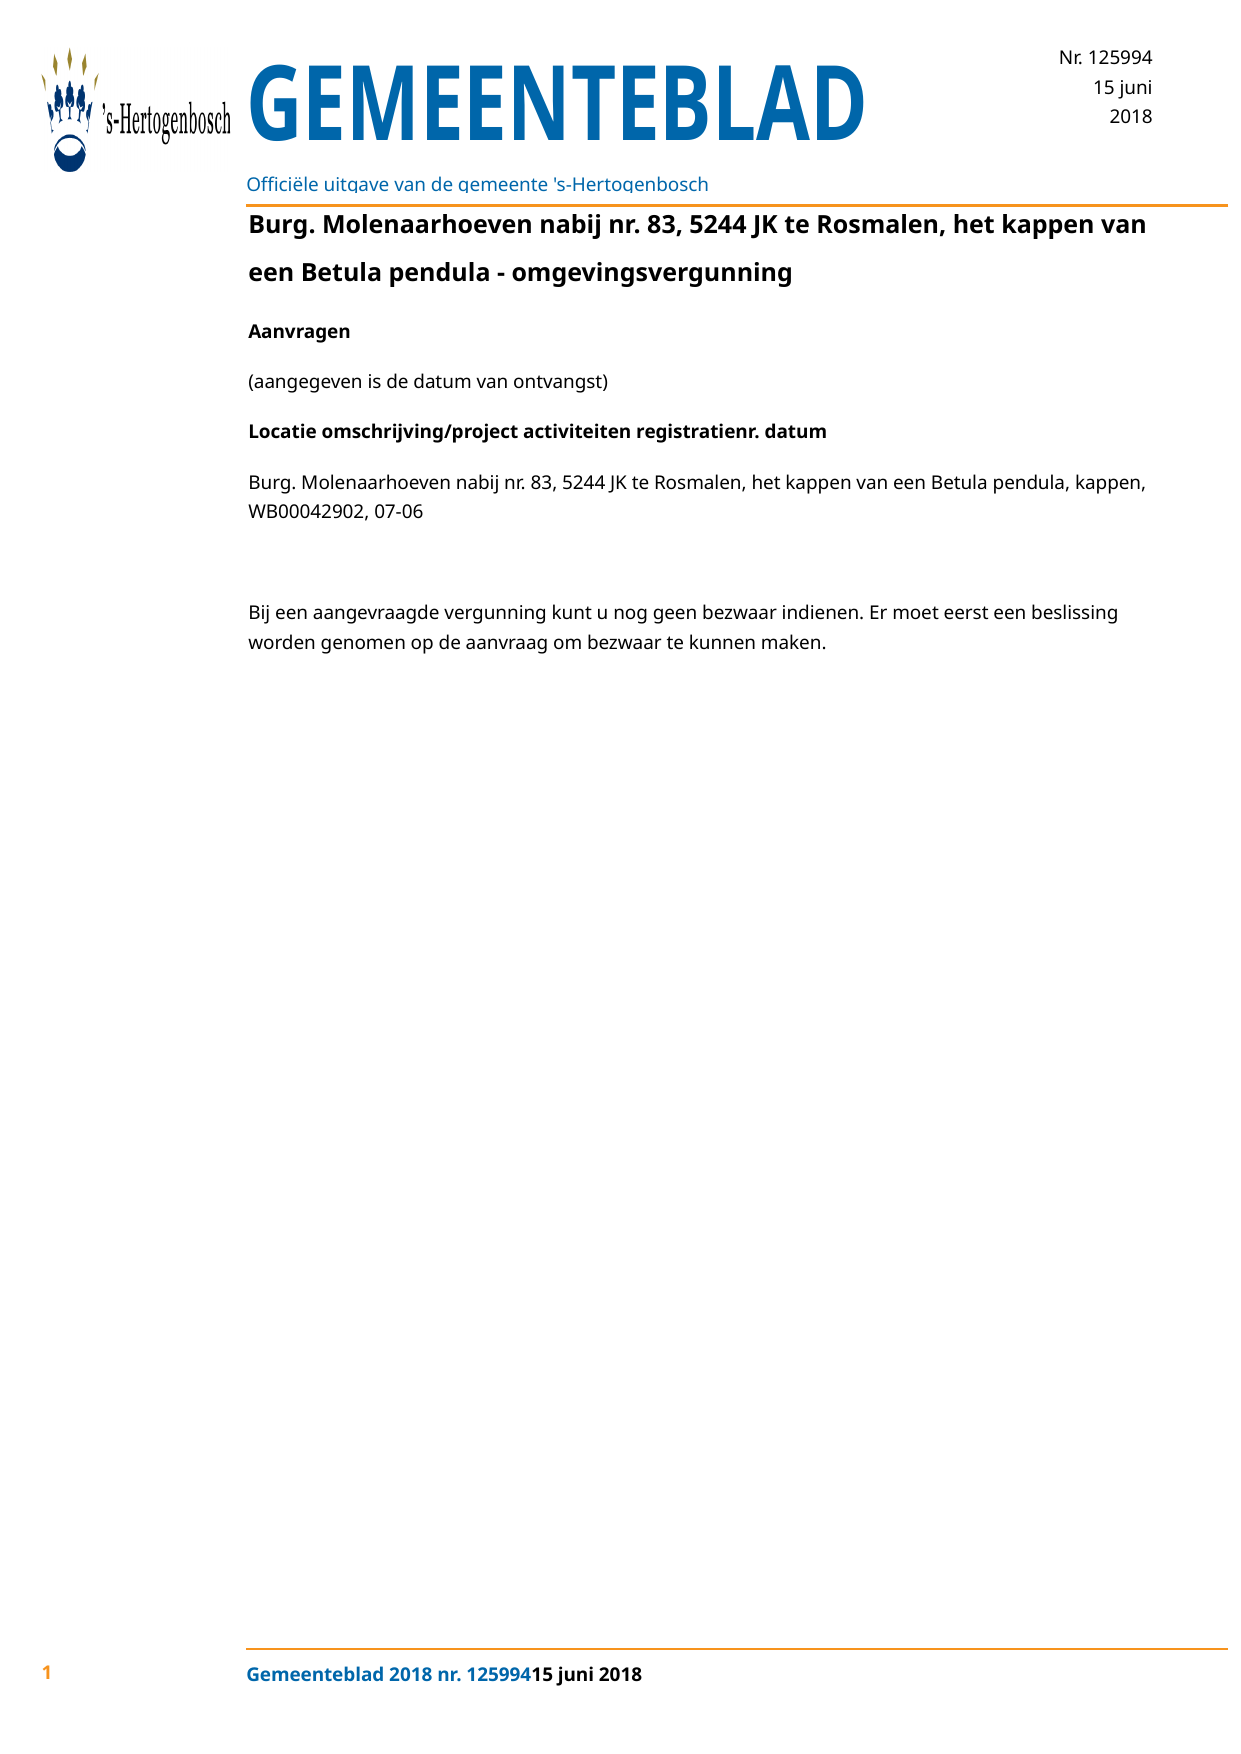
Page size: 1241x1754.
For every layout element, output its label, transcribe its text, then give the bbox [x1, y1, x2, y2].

text Bij een aangevraagde vergunning kunt u nog geen bezwaar indienen. Er moet eerst een beslissing worden genomen op de aanvraag om bezwaar te kunnen maken. [248, 599, 1152, 655]
text Burg. Molenaarhoeven nabij nr. 83, 5244 JK te Rosmalen, het kappen van een Betula pendula - omgevingsvergunning [248, 207, 1152, 288]
text (aangegeven is de datum van ontvangst) [248, 368, 1152, 394]
text Aanvragen [248, 318, 1152, 344]
text Burg. Molenaarhoeven nabij nr. 83, 5244 JK te Rosmalen, het kappen van een Betula pendula, kappen, WB00042902, 07-06 [248, 469, 1152, 524]
text Locatie omschrijving/project activiteiten registratienr. datum [248, 419, 1152, 444]
picture [41, 47, 231, 172]
